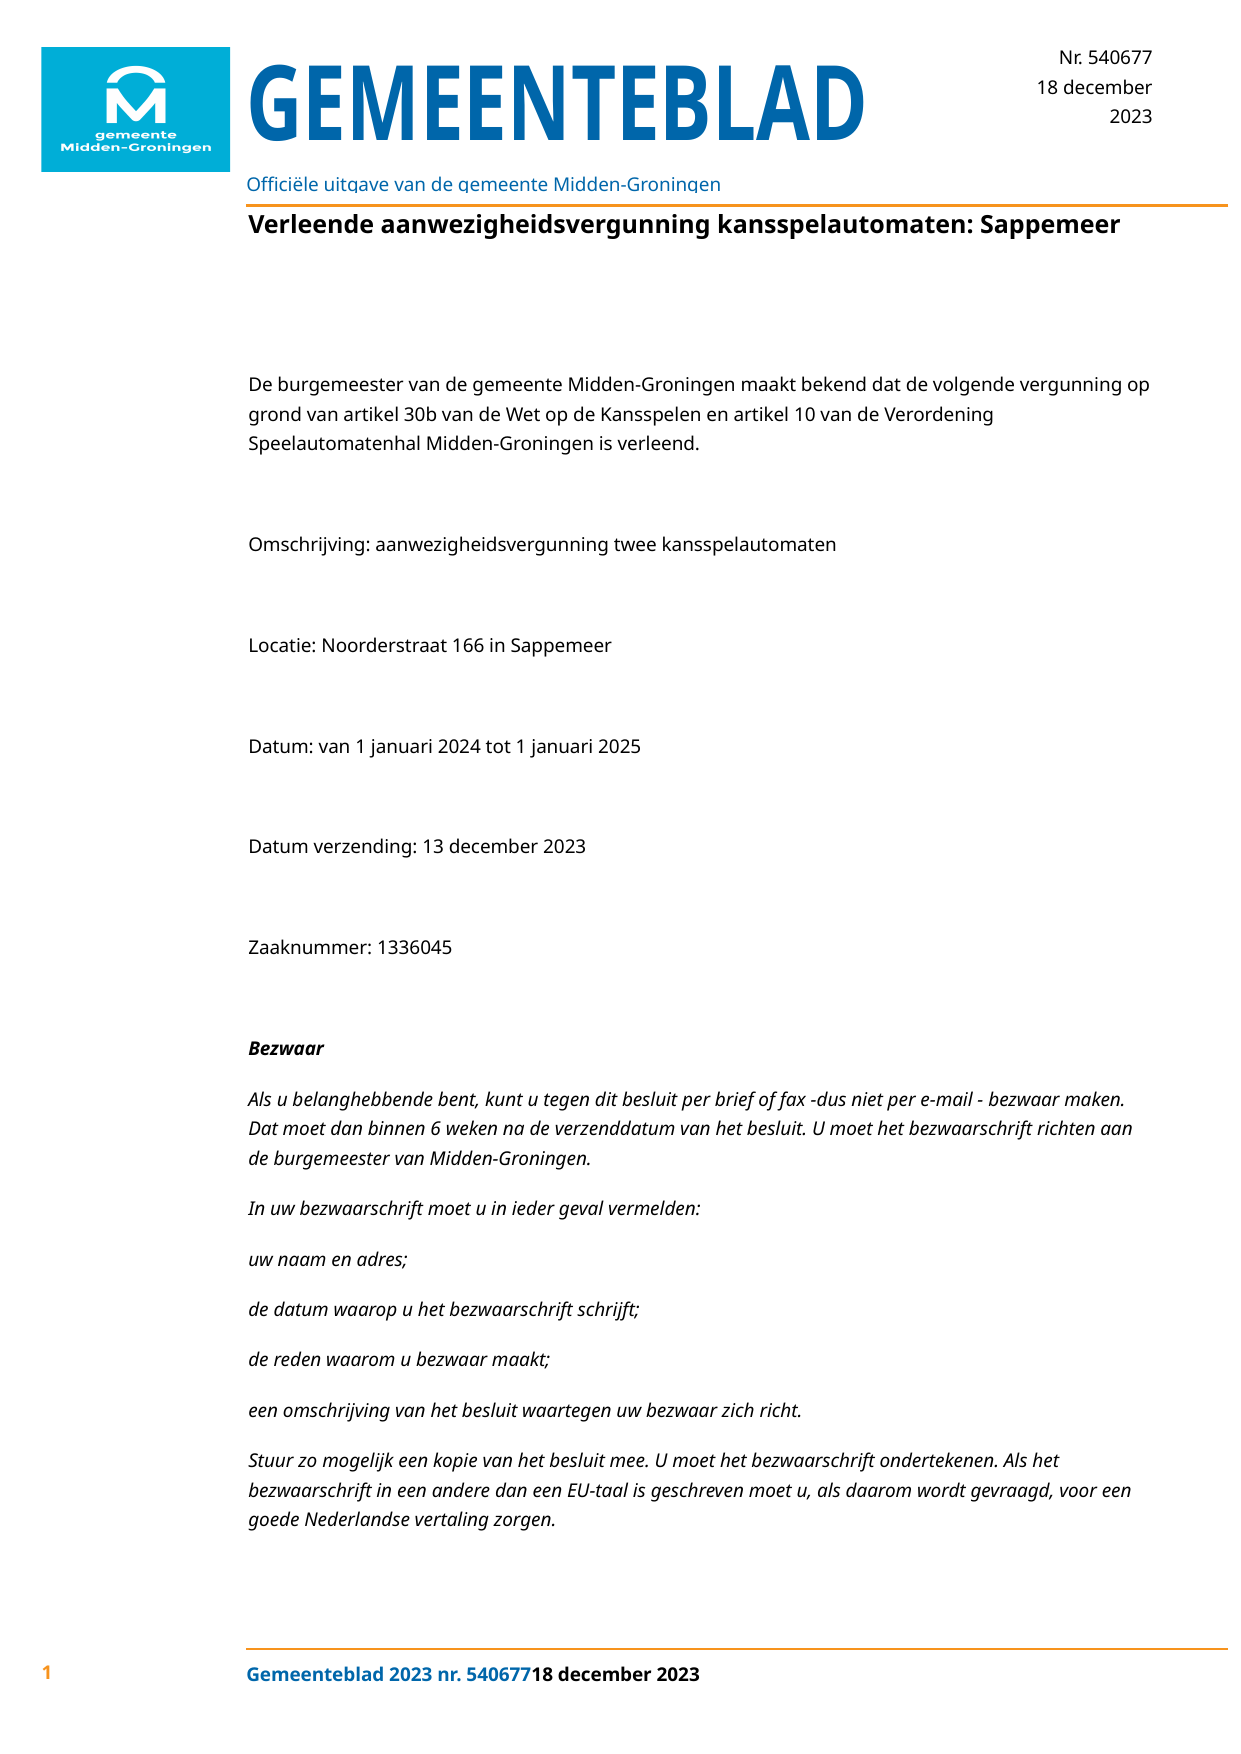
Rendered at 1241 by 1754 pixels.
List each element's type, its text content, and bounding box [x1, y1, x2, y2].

text Zaaknummer: 1336045 [248, 934, 1152, 960]
text Datum: van 1 januari 2024 tot 1 januari 2025 [248, 733, 1152, 758]
text De burgemeester van de gemeente Midden-Groningen maakt bekend dat de volgende vergunning op grond van artikel 30b van de Wet op de Kansspelen en artikel 10 van de Verordening Speelautomatenhal Midden-Groningen is verleend. [248, 371, 1152, 456]
picture [184, 146, 190, 153]
text Datum verzending: 13 december 2023 [248, 834, 1152, 859]
text Bezwaar [248, 1035, 1152, 1061]
text In uw bezwaarschrift moet u in ieder geval vermelden: [248, 1195, 1152, 1221]
picture [107, 89, 165, 122]
text uw naam en adres; [248, 1246, 1152, 1271]
text de reden waarom u bezwaar maakt; [248, 1347, 1152, 1372]
text Locatie: Noorderstraat 166 in Sappemeer [248, 632, 1152, 658]
picture [108, 66, 164, 82]
text een omschrijving van het besluit waartegen uw bezwaar zich richt. [248, 1397, 1152, 1423]
text Omschrijving: aanwezigheidsvergunning twee kansspelautomaten [248, 531, 1152, 557]
text Verleende aanwezigheidsvergunning kansspelautomaten: Sappemeer [248, 207, 1152, 241]
text Als u belanghebbende bent, kunt u tegen dit besluit per brief of fax -dus niet per e-mail - bezwaar maken. Dat moet dan binnen 6 weken na de verzenddatum van het besluit. U moet het bezwaarschrift richten aan de burgemeester van Midden-Groningen. [248, 1086, 1152, 1171]
text Stuur zo mogelijk een kopie van het besluit mee. U moet het bezwaarschrift ondertekenen. Als het bezwaarschrift in een andere dan een EU-taal is geschreven moet u, als daarom wordt gevraagd, voor een goede Nederlandse vertaling zorgen. [248, 1447, 1152, 1532]
text de datum waarop u het bezwaarschrift schrijft; [248, 1296, 1152, 1322]
